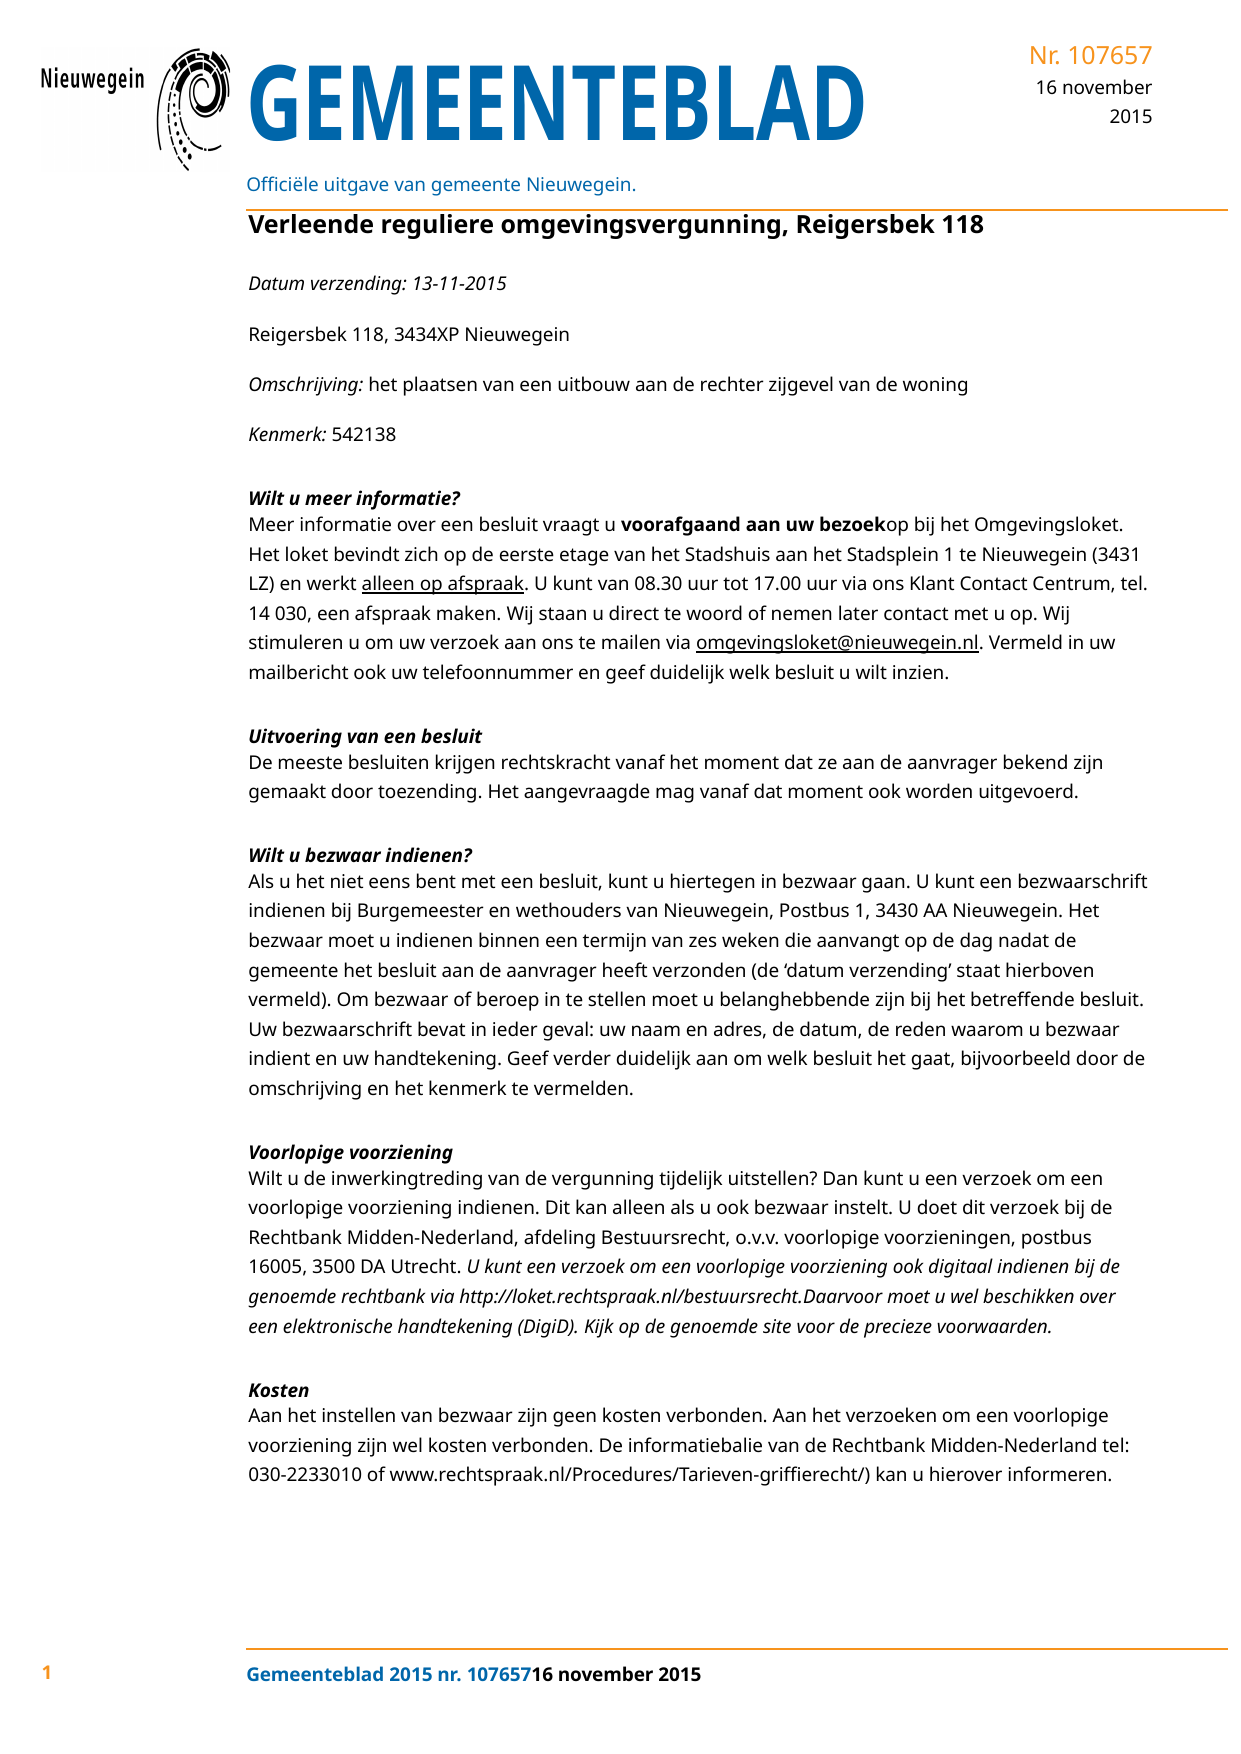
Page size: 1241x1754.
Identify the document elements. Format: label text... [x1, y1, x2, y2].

text Voorlopige voorziening [248, 1139, 1152, 1165]
text Aan het instellen van bezwaar zijn geen kosten verbonden. Aan het verzoeken om een voorlopige voorziening zijn wel kosten verbonden. De informatiebalie van de Rechtbank Midden-Nederland tel: 030-2233010 of www.rechtspraak.nl/Procedures/Tarieven-griffierecht/) kan u hierover informeren. [248, 1402, 1152, 1487]
text Verleende reguliere omgevingsvergunning, Reigersbek 118 [248, 211, 1152, 241]
text Kenmerk: 542138 [248, 422, 1152, 447]
text Meer informatie over een besluit vraagt u voorafgaand aan uw bezoekop bij het Omgevingsloket. Het loket bevindt zich op de eerste etage van het Stadshuis aan het Stadsplein 1 te Nieuwegein (3431 LZ) en werkt alleen op afspraak. U kunt van 08.30 uur tot 17.00 uur via ons Klant Contact Centrum, tel. 14 030, een afspraak maken. Wij staan u direct te woord of nemen later contact met u op. Wij stimuleren u om uw verzoek aan ons te mailen via omgevingsloket@nieuwegein.nl. Vermeld in uw mailbericht ook uw telefoonnummer en geef duidelijk welk besluit u wilt inzien. [248, 511, 1152, 685]
text Reigersbek 118, 3434XP Nieuwegein [248, 321, 1152, 346]
picture [41, 47, 231, 172]
text Wilt u bezwaar indienen? [248, 842, 1152, 868]
text De meeste besluiten krijgen rechtskracht vanaf het moment dat ze aan de aanvrager bekend zijn gemaakt door toezending. Het aangevraagde mag vanaf dat moment ook worden uitgevoerd. [248, 749, 1152, 804]
text Wilt u de inwerkingtreding van de vergunning tijdelijk uitstellen? Dan kunt u een verzoek om een voorlopige voorziening indienen. Dit kan alleen als u ook bezwaar instelt. U doet dit verzoek bij de Rechtbank Midden-Nederland, afdeling Bestuursrecht, o.v.v. voorlopige voorzieningen, postbus 16005, 3500 DA Utrecht. U kunt een verzoek om een voorlopige voorziening ook digitaal indienen bij de genoemde rechtbank via http://loket.rechtspraak.nl/bestuursrecht.Daarvoor moet u wel beschikken over een elektronische handtekening (DigiD). Kijk op de genoemde site voor de precieze voorwaarden. [248, 1165, 1152, 1338]
text Wilt u meer informatie? [248, 486, 1152, 511]
text Datum verzending: 13-11-2015 [248, 270, 1152, 296]
text Omschrijving: het plaatsen van een uitbouw aan de rechter zijgevel van de woning [248, 371, 1152, 397]
text Uitvoering van een besluit [248, 723, 1152, 749]
text Als u het niet eens bent met een besluit, kunt u hiertegen in bezwaar gaan. U kunt een bezwaarschrift indienen bij Burgemeester en wethouders van Nieuwegein, Postbus 1, 3430 AA Nieuwegein. Het bezwaar moet u indienen binnen een termijn van zes weken die aanvangt op de dag nadat de gemeente het besluit aan de aanvrager heeft verzonden (de ‘datum verzending’ staat hierboven vermeld). Om bezwaar of beroep in te stellen moet u belanghebbende zijn bij het betreffende besluit. Uw bezwaarschrift bevat in ieder geval: uw naam en adres, de datum, de reden waarom u bezwaar indient en uw handtekening. Geef verder duidelijk aan om welk besluit het gaat, bijvoorbeeld door de omschrijving en het kenmerk te vermelden. [248, 868, 1152, 1101]
text Kosten [248, 1377, 1152, 1402]
